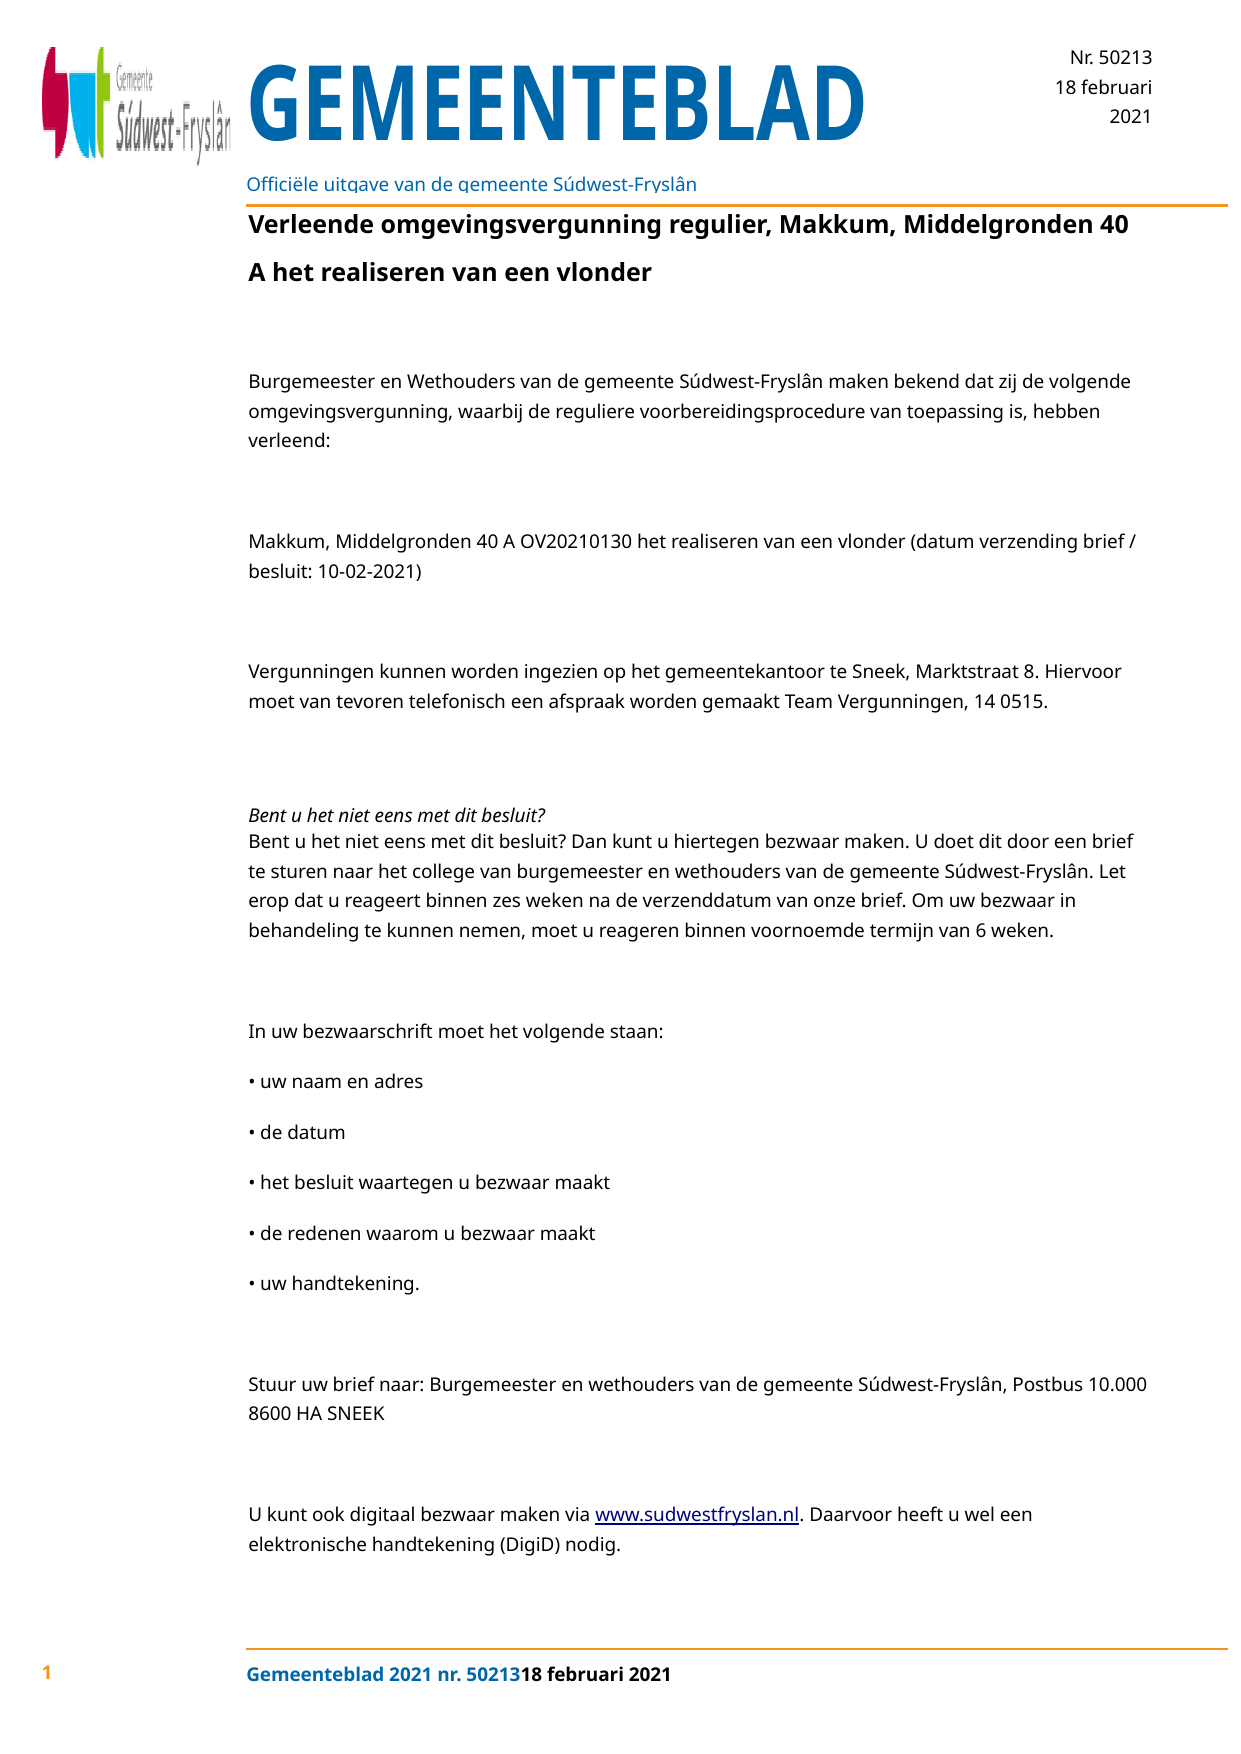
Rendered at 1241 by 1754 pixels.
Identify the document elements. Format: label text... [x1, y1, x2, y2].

text U kunt ook digitaal bezwaar maken via www.sudwestfryslan.nl. Daarvoor heeft u wel een elektronische handtekening (DigiD) nodig. [248, 1501, 1152, 1557]
text Stuur uw brief naar: Burgemeester en wethouders van de gemeente Súdwest-Fryslân, Postbus 10.000 8600 HA SNEEK [248, 1371, 1152, 1426]
text Makkum, Middelgronden 40 A OV20210130 het realiseren van een vlonder (datum verzending brief / besluit: 10-02-2021) [248, 528, 1152, 584]
text • de redenen waarom u bezwaar maakt [248, 1220, 1152, 1245]
text Verleende omgevingsvergunning regulier, Makkum, Middelgronden 40 A het realiseren van een vlonder [248, 207, 1152, 288]
text • uw naam en adres [248, 1068, 1152, 1094]
text • de datum [248, 1119, 1152, 1144]
picture [41, 47, 231, 172]
text Bent u het niet eens met dit besluit? Dan kunt u hiertegen bezwaar maken. U doet dit door een brief te sturen naar het college van burgemeester en wethouders van de gemeente Súdwest-Fryslân. Let erop dat u reageert binnen zes weken na de verzenddatum van onze brief. Om uw bezwaar in behandeling te kunnen nemen, moet u reageren binnen voornoemde termijn van 6 weken. [248, 828, 1152, 943]
text • het besluit waartegen u bezwaar maakt [248, 1169, 1152, 1195]
text In uw bezwaarschrift moet het volgende staan: [248, 1018, 1152, 1044]
text Vergunningen kunnen worden ingezien op het gemeentekantoor te Sneek, Marktstraat 8. Hiervoor moet van tevoren telefonisch een afspraak worden gemaakt Team Vergunningen, 14 0515. [248, 659, 1152, 714]
text • uw handtekening. [248, 1270, 1152, 1296]
text Bent u het niet eens met dit besluit? [248, 803, 1152, 828]
text Burgemeester en Wethouders van de gemeente Súdwest-Fryslân maken bekend dat zij de volgende omgevingsvergunning, waarbij de reguliere voorbereidingsprocedure van toepassing is, hebben verleend: [248, 368, 1152, 453]
